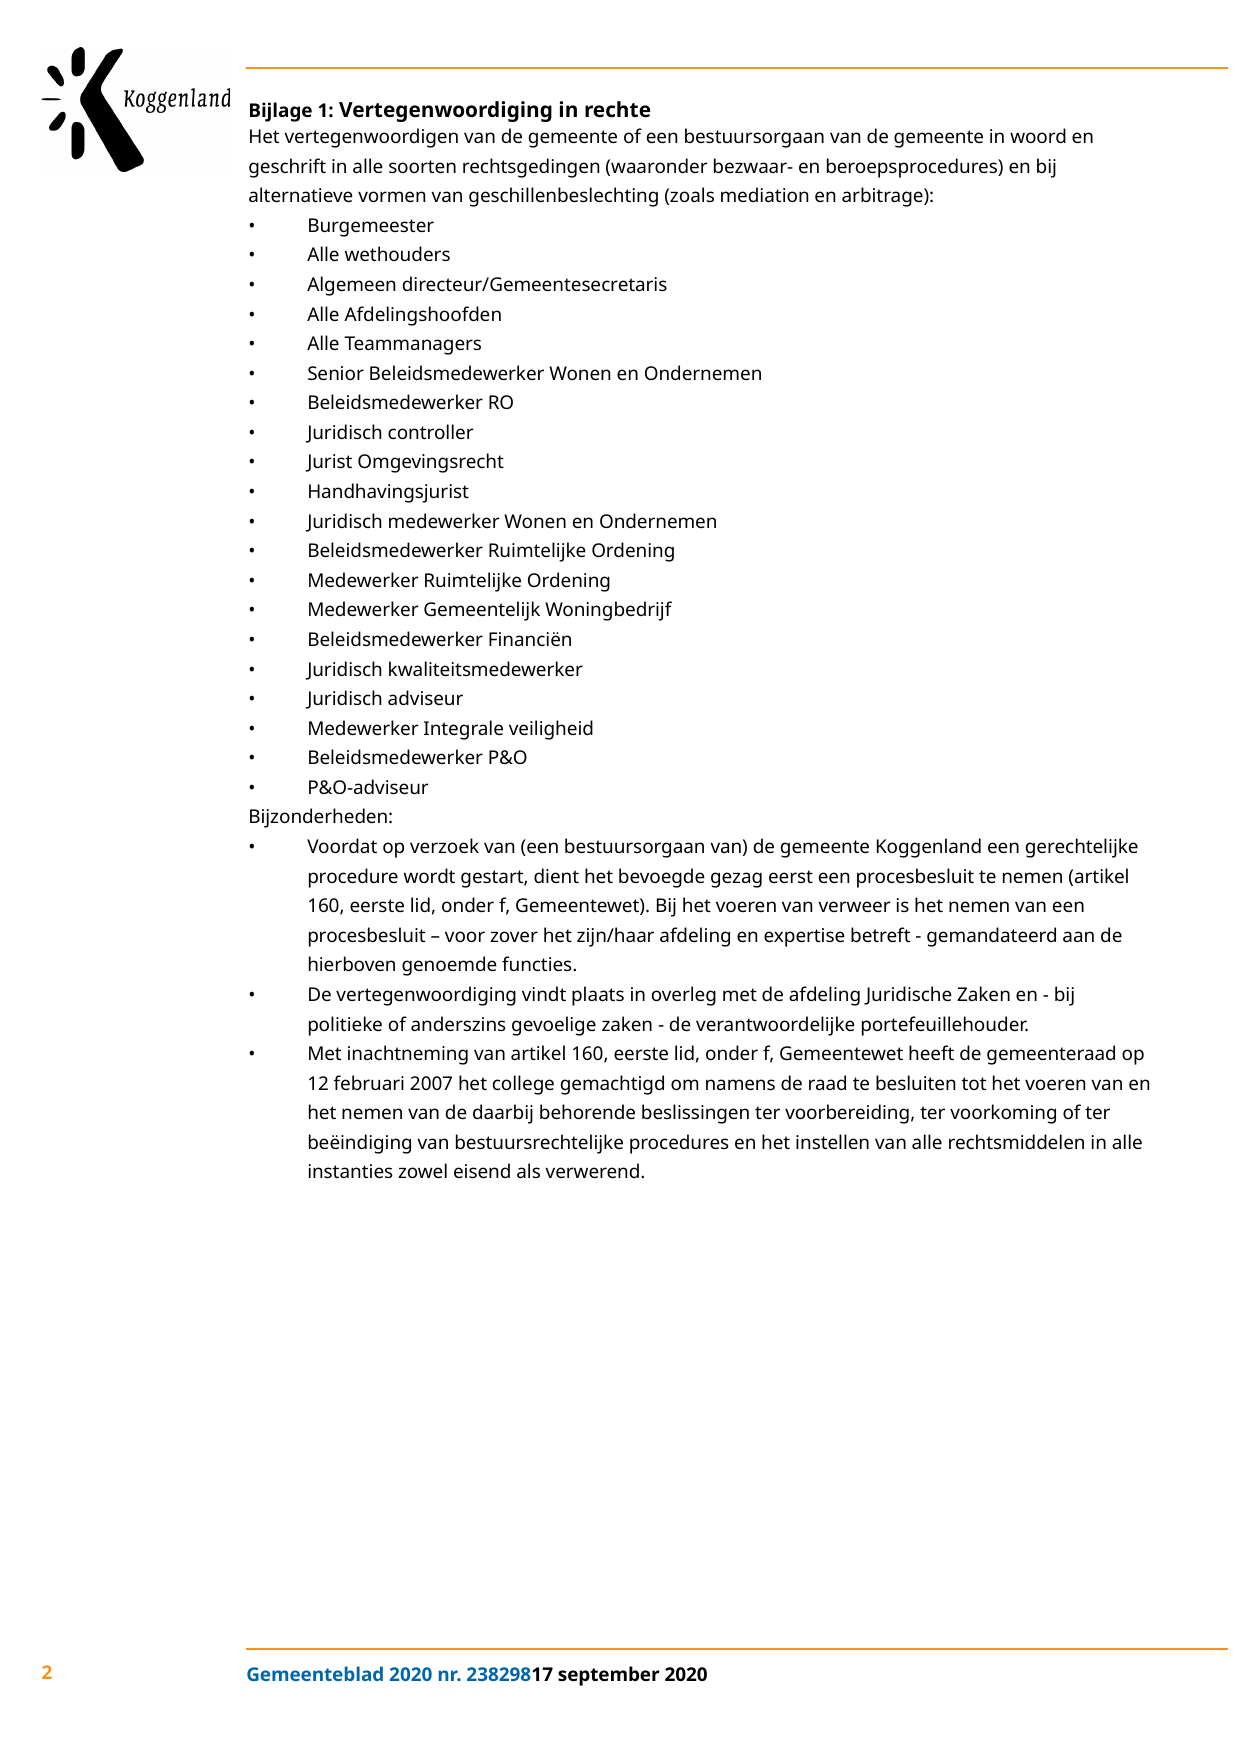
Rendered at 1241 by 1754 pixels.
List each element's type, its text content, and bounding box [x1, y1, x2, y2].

list De vertegenwoordiging vindt plaats in overleg met de afdeling Juridische Zaken en - bij politieke of anderszins gevoelige zaken - de verantwoordelijke portefeuillehouder. [248, 981, 1152, 1037]
list Jurist Omgevingsrecht [248, 449, 1152, 474]
list Voordat op verzoek van (een bestuursorgaan van) de gemeente Koggenland een gerechtelijke procedure wordt gestart, dient het bevoegde gezag eerst een procesbesluit te nemen (artikel 160, eerste lid, onder f, Gemeentewet). Bij het voeren van verweer is het nemen van een procesbesluit – voor zover het zijn/haar afdeling en expertise betreft - gemandateerd aan de hierboven genoemde functies. [248, 833, 1152, 977]
list Juridisch kwaliteitsmedewerker [248, 656, 1152, 682]
list Alle Afdelingshoofden [248, 301, 1152, 327]
list Beleidsmedewerker Ruimtelijke Ordening [248, 537, 1152, 563]
text Bijzonderheden: [248, 804, 1152, 829]
list Alle wethouders [248, 242, 1152, 267]
list Medewerker Integrale veiligheid [248, 715, 1152, 741]
list Juridisch adviseur [248, 685, 1152, 711]
list Met inachtneming van artikel 160, eerste lid, onder f, Gemeentewet heeft de gemeenteraad op 12 februari 2007 het college gemachtigd om namens de raad te besluiten tot het voeren van en het nemen van de daarbij behorende beslissingen ter voorbereiding, ter voorkoming of ter beëindiging van bestuursrechtelijke procedures en het instellen van alle rechtsmiddelen in alle instanties zowel eisend als verwerend. [248, 1040, 1152, 1184]
list Alle Teammanagers [248, 330, 1152, 356]
list Juridisch controller [248, 419, 1152, 445]
picture [41, 47, 231, 172]
text Bijlage 1: Vertegenwoordiging in rechte [248, 95, 1152, 123]
list Beleidsmedewerker RO [248, 389, 1152, 415]
list Algemeen directeur/Gemeentesecretaris [248, 271, 1152, 297]
list Beleidsmedewerker P&O [248, 744, 1152, 770]
list Burgemeester [248, 212, 1152, 238]
list Beleidsmedewerker Financiën [248, 626, 1152, 652]
list Handhavingsjurist [248, 478, 1152, 504]
list P&O-adviseur [248, 774, 1152, 800]
list Senior Beleidsmedewerker Wonen en Ondernemen [248, 360, 1152, 386]
text Het vertegenwoordigen van de gemeente of een bestuursorgaan van de gemeente in woord en geschrift in alle soorten rechtsgedingen (waaronder bezwaar- en beroepsprocedures) en bij alternatieve vormen van geschillenbeslechting (zoals mediation en arbitrage): [248, 123, 1152, 208]
list Medewerker Gemeentelijk Woningbedrijf [248, 597, 1152, 622]
list Medewerker Ruimtelijke Ordening [248, 567, 1152, 593]
list Juridisch medewerker Wonen en Ondernemen [248, 508, 1152, 534]
